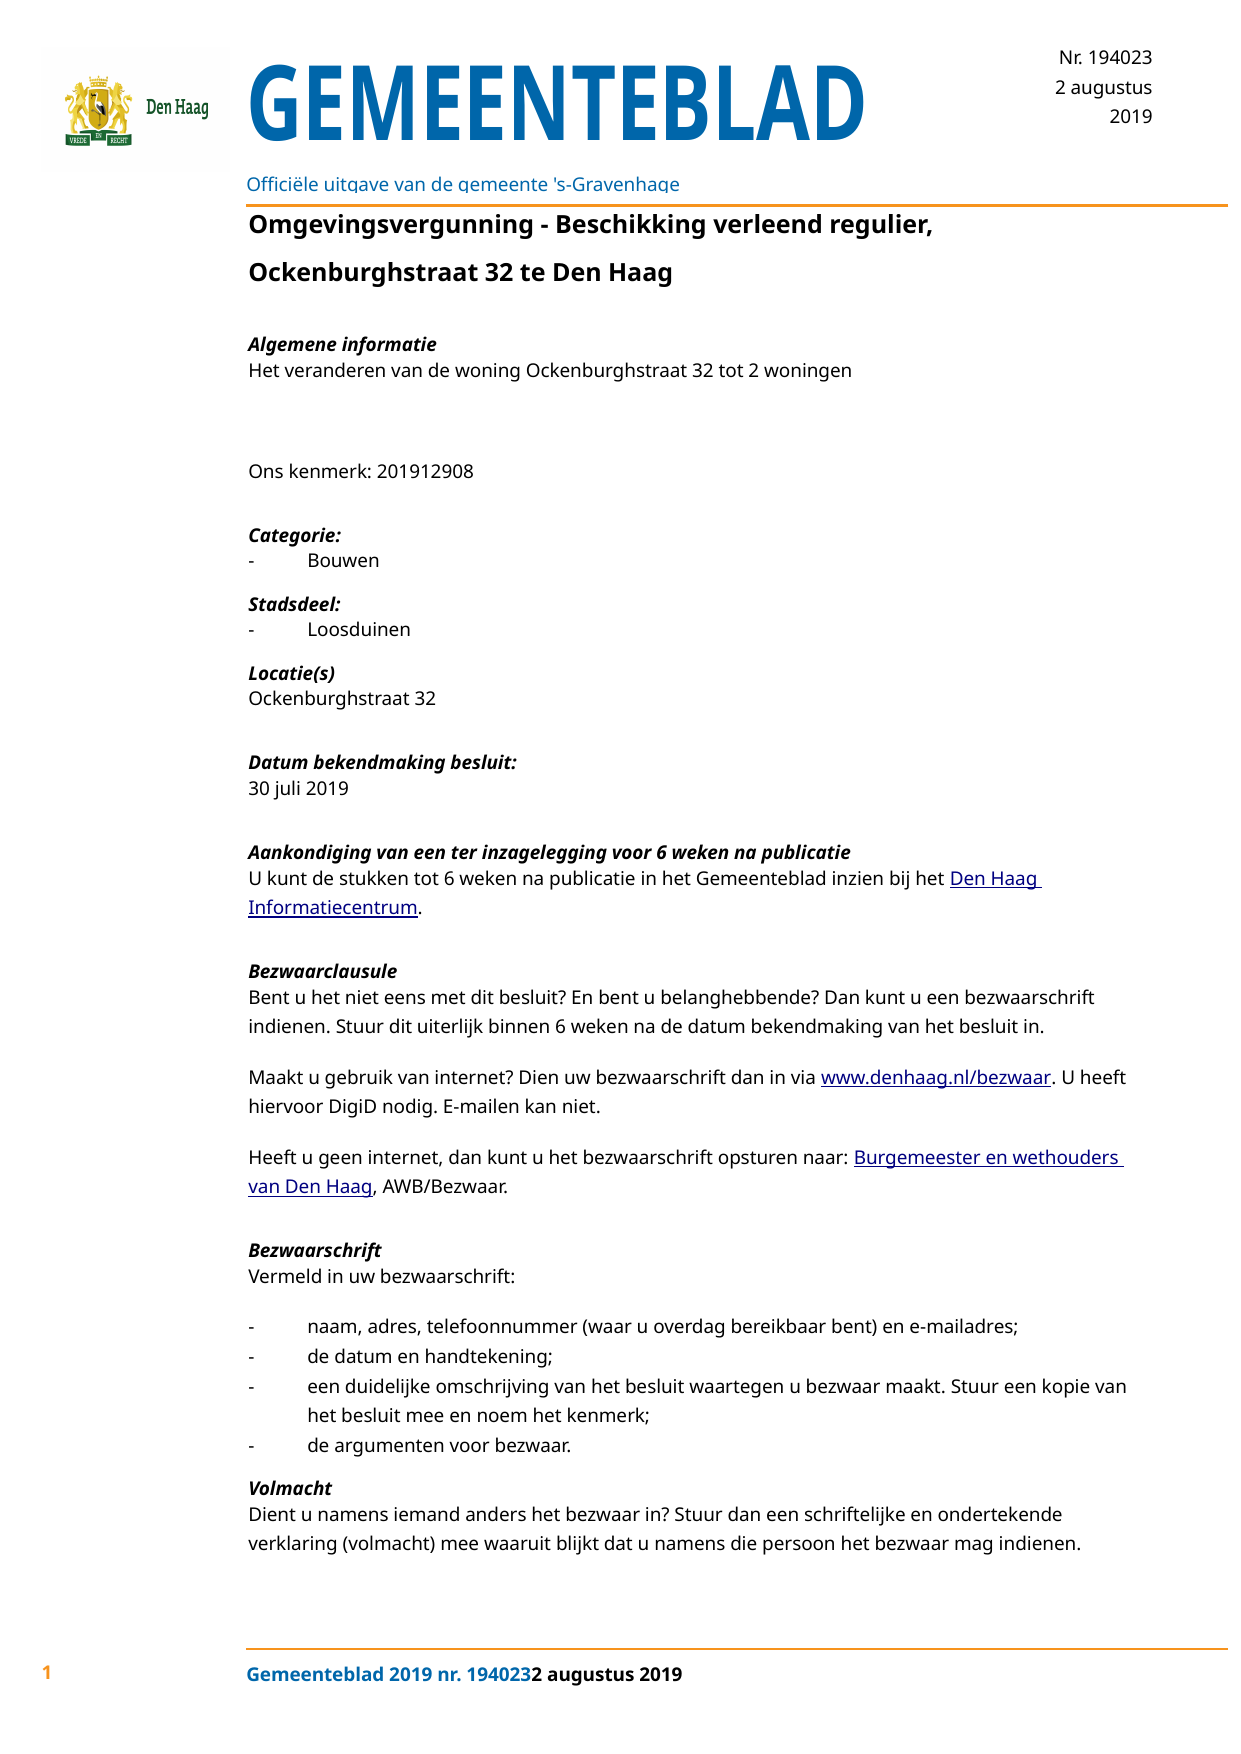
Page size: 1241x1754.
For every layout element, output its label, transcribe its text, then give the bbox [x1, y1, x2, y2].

text Bezwaarclausule [248, 958, 1152, 984]
text Omgevingsvergunning - Beschikking verleend regulier, Ockenburghstraat 32 te Den Haag [248, 207, 1152, 288]
list Bouwen [248, 548, 1152, 573]
text Bezwaarschrift [248, 1238, 1152, 1263]
list de datum en handtekening; [248, 1343, 1152, 1369]
text Ockenburghstraat 32 [248, 685, 1152, 711]
list de argumenten voor bezwaar. [248, 1432, 1152, 1458]
list naam, adres, telefoonnummer (waar u overdag bereikbaar bent) en e-mailadres; [248, 1314, 1152, 1339]
text Locatie(s) [248, 660, 1152, 685]
text Dient u namens iemand anders het bezwaar in? Stuur dan een schriftelijke en ondertekende verklaring (volmacht) mee waaruit blijkt dat u namens die persoon het bezwaar mag indienen. [248, 1501, 1152, 1556]
text Heeft u geen internet, dan kunt u het bezwaarschrift opsturen naar: Burgemeester en wethouders van Den Haag, AWB/Bezwaar. [248, 1144, 1152, 1199]
list een duidelijke omschrijving van het besluit waartegen u bezwaar maakt. Stuur een kopie van het besluit mee en noem het kenmerk; [248, 1373, 1152, 1428]
text 30 juli 2019 [248, 775, 1152, 801]
list Loosduinen [248, 617, 1152, 642]
text Volmacht [248, 1475, 1152, 1501]
text Aankondiging van een ter inzagelegging voor 6 weken na publicatie [248, 839, 1152, 865]
text Stadsdeel: [248, 591, 1152, 617]
text Categorie: [248, 522, 1152, 548]
text Ons kenmerk: 201912908 [248, 458, 1152, 484]
text Het veranderen van de woning Ockenburghstraat 32 tot 2 woningen [248, 357, 1152, 383]
text U kunt de stukken tot 6 weken na publicatie in het Gemeenteblad inzien bij het Den Haag Informatiecentrum. [248, 865, 1152, 920]
text Vermeld in uw bezwaarschrift: [248, 1263, 1152, 1289]
text Bent u het niet eens met dit besluit? En bent u belanghebbende? Dan kunt u een bezwaarschrift indienen. Stuur dit uiterlijk binnen 6 weken na de datum bekendmaking van het besluit in. [248, 984, 1152, 1039]
text Algemene informatie [248, 331, 1152, 357]
picture [41, 47, 231, 172]
text Datum bekendmaking besluit: [248, 749, 1152, 775]
text Maakt u gebruik van internet? Dien uw bezwaarschrift dan in via www.denhaag.nl/bezwaar. U heeft hiervoor DigiD nodig. E-mailen kan niet. [248, 1064, 1152, 1119]
